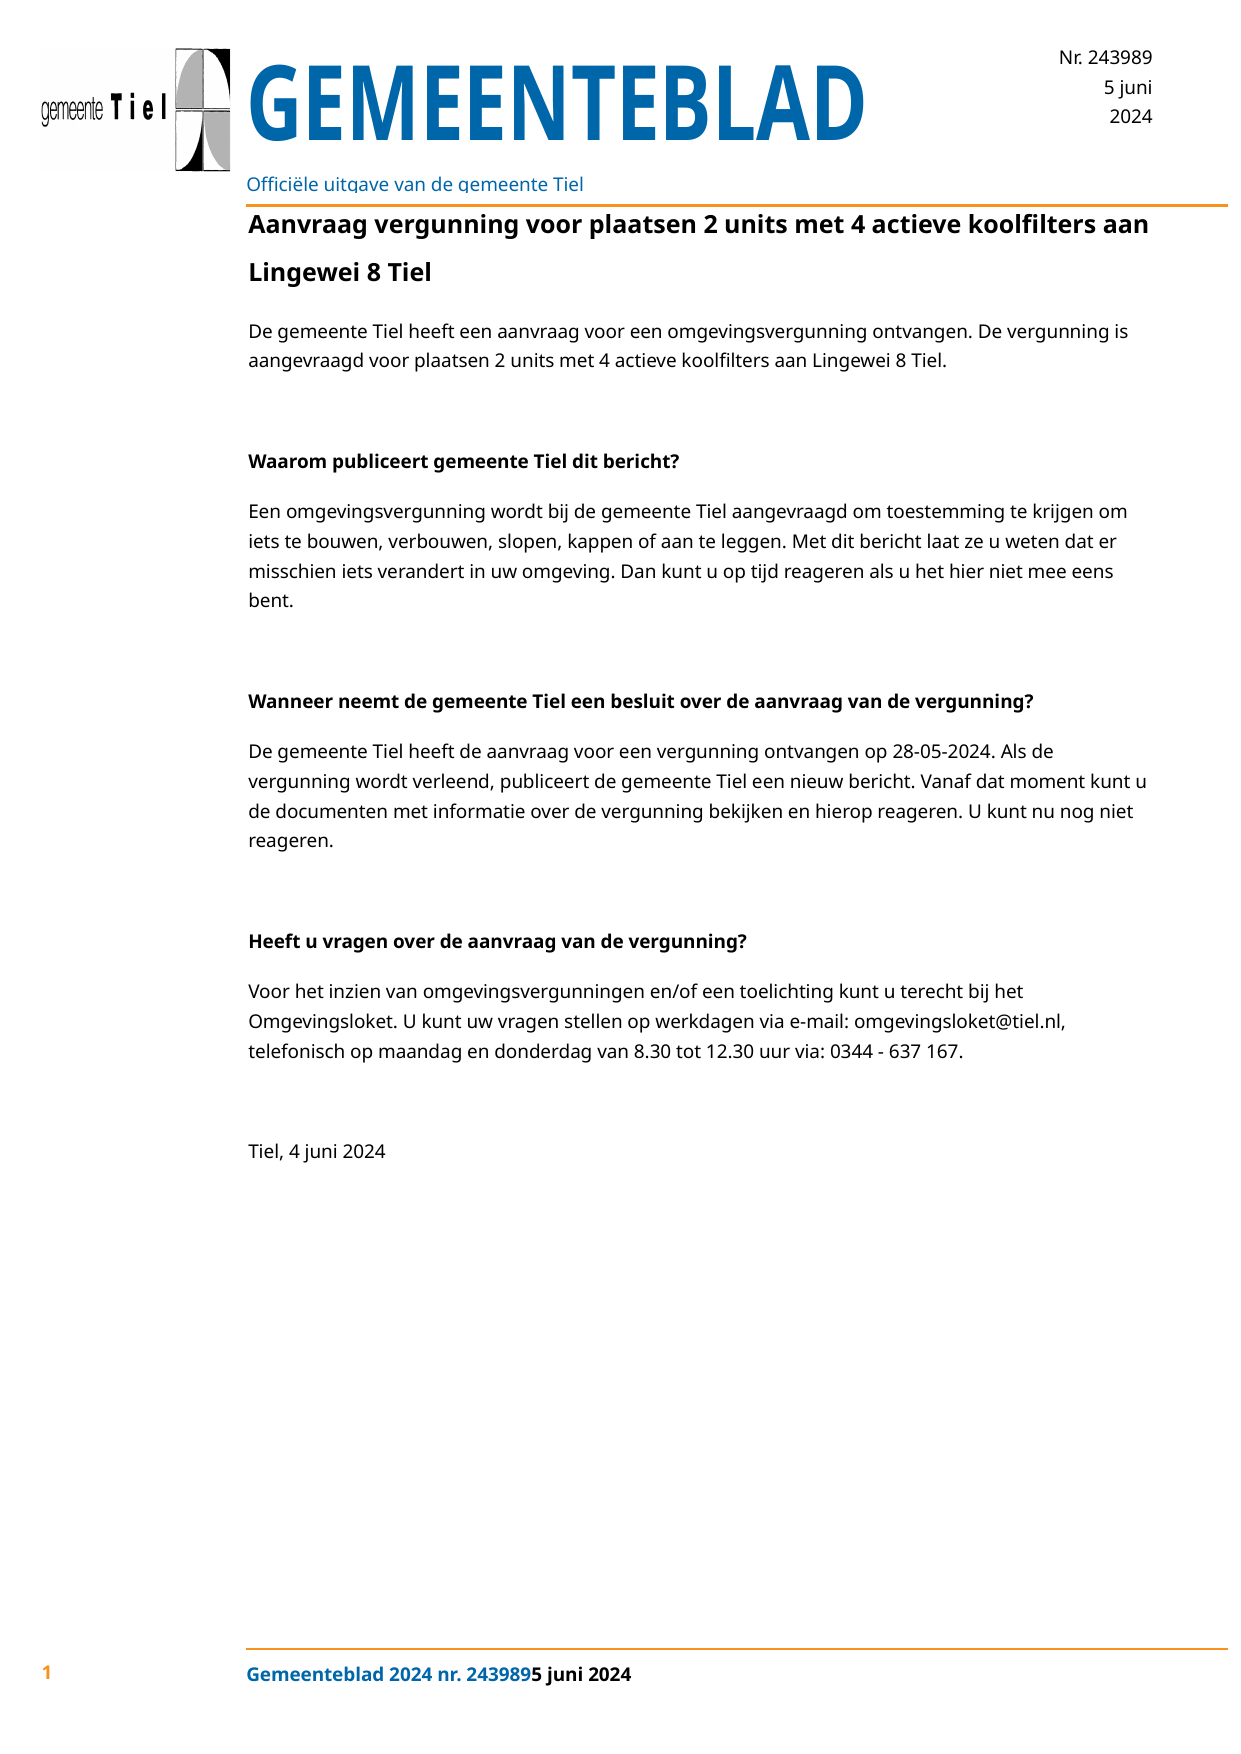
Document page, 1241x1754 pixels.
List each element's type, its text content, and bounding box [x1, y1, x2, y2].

text Tiel, 4 juni 2024 [248, 1139, 1152, 1164]
text Een omgevingsvergunning wordt bij de gemeente Tiel aangevraagd om toestemming te krijgen om iets te bouwen, verbouwen, slopen, kappen of aan te leggen. Met dit bericht laat ze u weten dat er misschien iets verandert in uw omgeving. Dan kunt u op tijd reageren als u het hier niet mee eens bent. [248, 499, 1152, 613]
text De gemeente Tiel heeft een aanvraag voor een omgevingsvergunning ontvangen. De vergunning is aangevraagd voor plaatsen 2 units met 4 actieve koolfilters aan Lingewei 8 Tiel. [248, 318, 1152, 373]
text Voor het inzien van omgevingsvergunningen en/of een toelichting kunt u terecht bij het Omgevingsloket. U kunt uw vragen stellen op werkdagen via e-mail: omgevingsloket@tiel.nl, telefonisch op maandag en donderdag van 8.30 tot 12.30 uur via: 0344 - 637 167. [248, 979, 1152, 1064]
text Aanvraag vergunning voor plaatsen 2 units met 4 actieve koolfilters aan Lingewei 8 Tiel [248, 207, 1152, 288]
text De gemeente Tiel heeft de aanvraag voor een vergunning ontvangen op 28-05-2024. Als de vergunning wordt verleend, publiceert de gemeente Tiel een nieuw bericht. Vanaf dat moment kunt u de documenten met informatie over de vergunning bekijken en hierop reageren. U kunt nu nog niet reageren. [248, 739, 1152, 853]
text Heeft u vragen over de aanvraag van de vergunning? [248, 928, 1152, 954]
text Waarom publiceert gemeente Tiel dit bericht? [248, 448, 1152, 474]
picture [41, 47, 231, 172]
text Wanneer neemt de gemeente Tiel een besluit over de aanvraag van de vergunning? [248, 688, 1152, 714]
